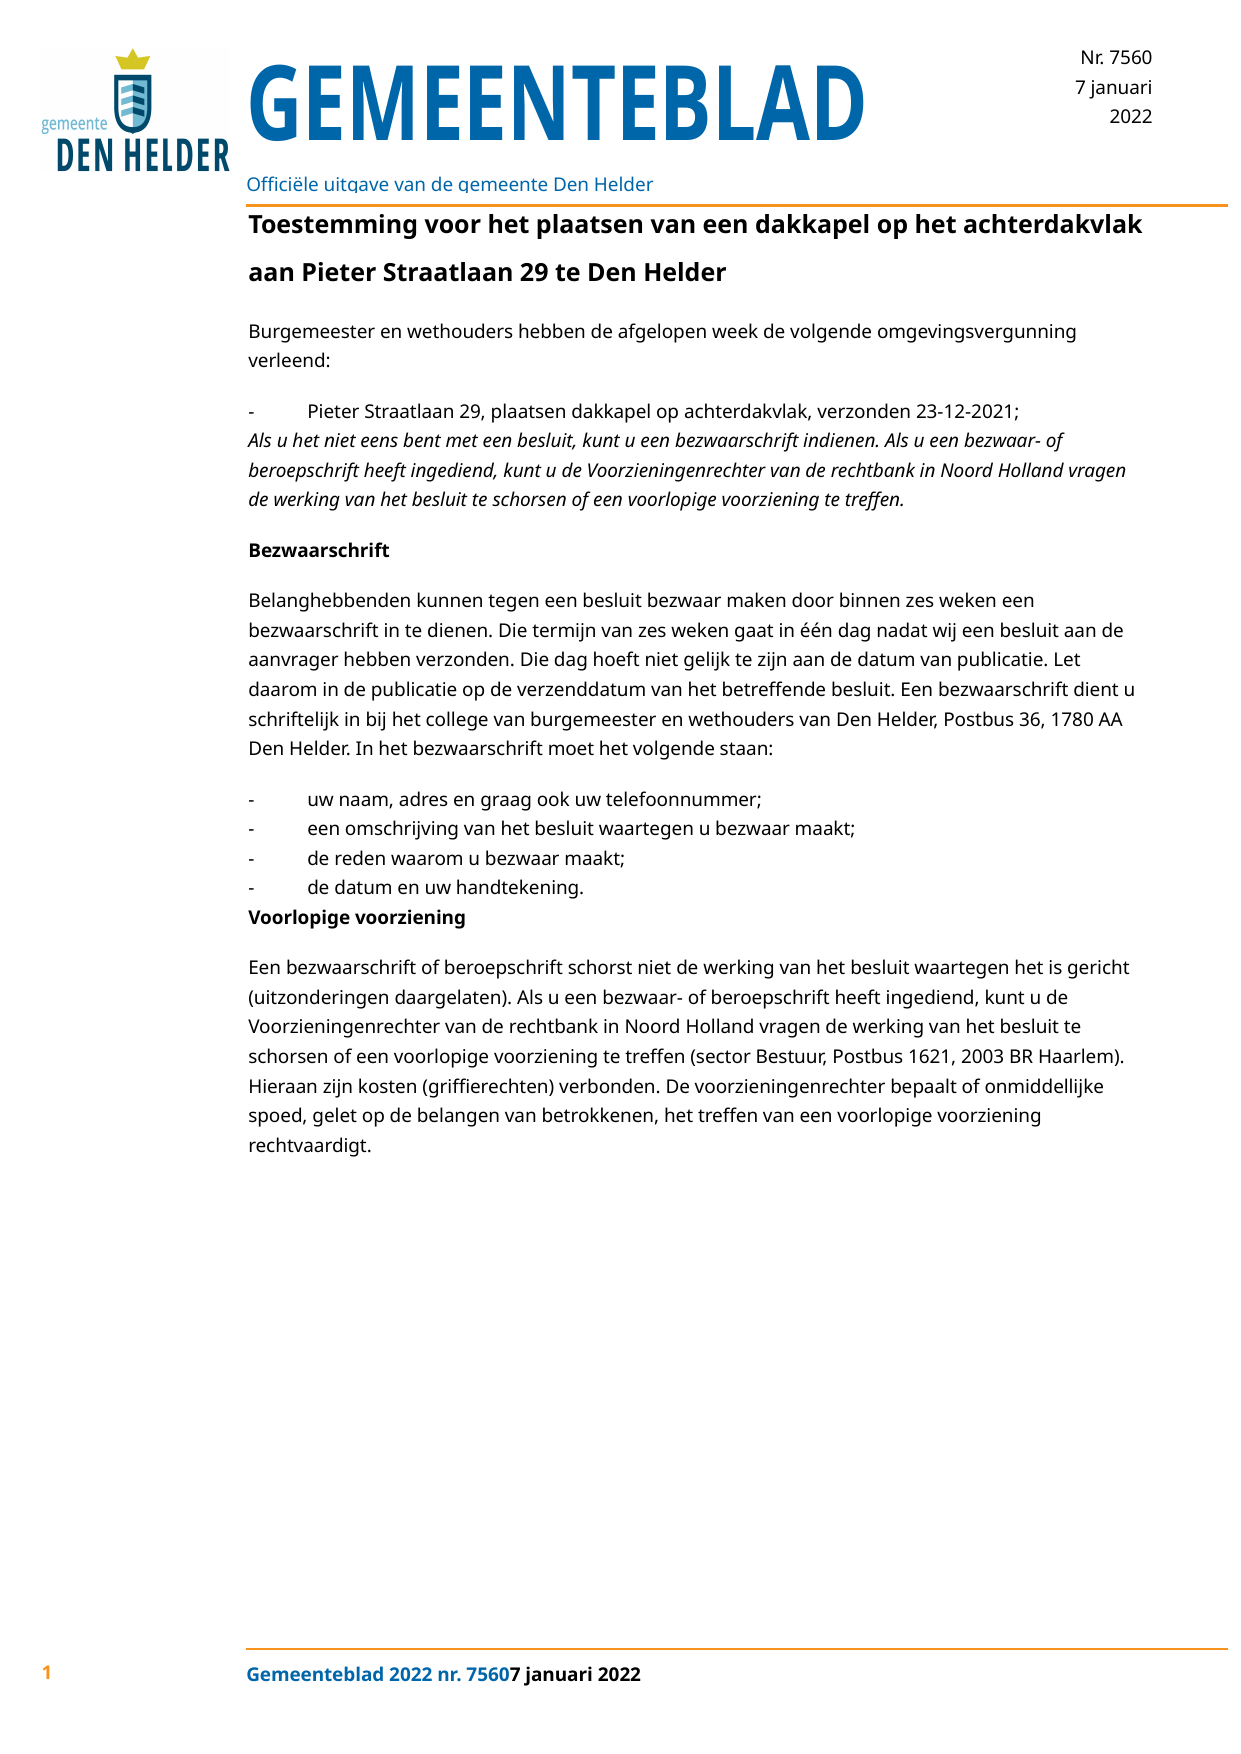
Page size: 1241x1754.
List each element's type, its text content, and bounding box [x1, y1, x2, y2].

list Pieter Straatlaan 29, plaatsen dakkapel op achterdakvlak, verzonden 23-12-2021; [248, 398, 1152, 424]
list een omschrijving van het besluit waartegen u bezwaar maakt; [248, 815, 1152, 841]
text Een bezwaarschrift of beroepschrift schorst niet de werking van het besluit waartegen het is gericht (uitzonderingen daargelaten). Als u een bezwaar- of beroepschrift heeft ingediend, kunt u de Voorzieningenrechter van de rechtbank in Noord Holland vragen de werking van het besluit te schorsen of een voorlopige voorziening te treffen (sector Bestuur, Postbus 1621, 2003 BR Haarlem). Hieraan zijn kosten (griffierechten) verbonden. De voorzieningenrechter bepaalt of onmiddellijke spoed, gelet op de belangen van betrokkenen, het treffen van een voorlopige voorziening rechtvaardigt. [248, 954, 1152, 1158]
text Voorlopige voorziening [248, 904, 1152, 930]
picture [100, 154, 106, 172]
picture [41, 47, 231, 172]
text Toestemming voor het plaatsen van een dakkapel op het achterdakvlak aan Pieter Straatlaan 29 te Den Helder [248, 207, 1152, 288]
picture [220, 160, 224, 172]
text Burgemeester en wethouders hebben de afgelopen week de volgende omgevingsvergunning verleend: [248, 318, 1152, 373]
picture [63, 144, 68, 165]
text Als u het niet eens bent met een besluit, kunt u een bezwaarschrift indienen. Als u een bezwaar- of beroepschrift heeft ingediend, kunt u de Voorzieningenrechter van de rechtbank in Noord Holland vragen de werking van het besluit te schorsen of een voorlopige voorziening te treffen. [248, 427, 1152, 512]
list de reden waarom u bezwaar maakt; [248, 845, 1152, 871]
picture [182, 144, 187, 165]
picture [130, 157, 135, 172]
list uw naam, adres en graag ook uw telefoonnummer; [248, 786, 1152, 812]
text Belanghebbenden kunnen tegen een besluit bezwaar maken door binnen zes weken een bezwaarschrift in te dienen. Die termijn van zes weken gaat in één dag nadat wij een besluit aan de aanvrager hebben verzonden. Die dag hoeft niet gelijk te zijn aan de datum van publicatie. Let daarom in de publicatie op de verzenddatum van het betreffende besluit. Een bezwaarschrift dient u schriftelijk in bij het college van burgemeester en wethouders van Den Helder, Postbus 36, 1780 AA Den Helder. In het bezwaarschrift moet het volgende staan: [248, 587, 1152, 761]
text Bezwaarschrift [248, 537, 1152, 563]
list de datum en uw handtekening. [248, 874, 1152, 900]
